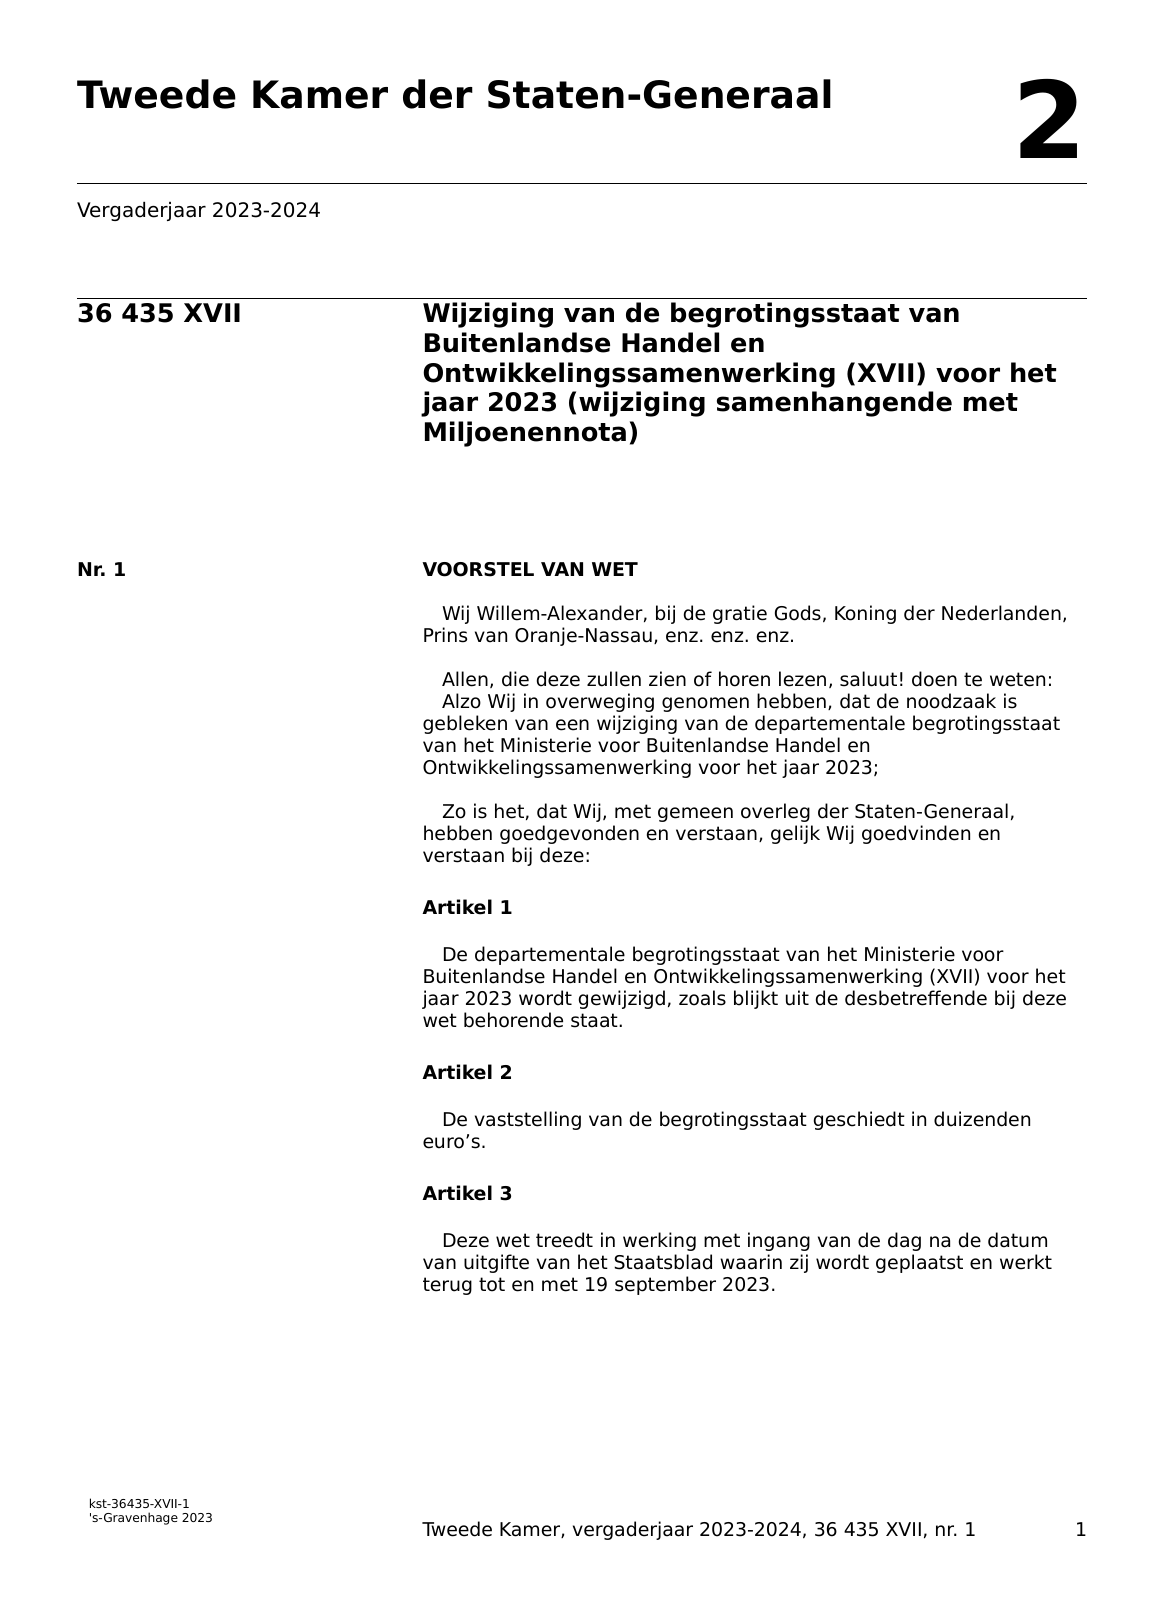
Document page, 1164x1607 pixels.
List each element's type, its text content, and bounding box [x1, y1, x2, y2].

table_cell Vergaderjaar 2023-2024 [77, 184, 1087, 298]
text Wij Willem-Alexander, bij de gratie Gods, Koning der Nederlanden, Prins van Oranje-Nassau, enz. enz. enz. [422, 603, 1087, 647]
text De departementale begrotingsstaat van het Ministerie voor Buitenlandse Handel en Ontwikkelingssamenwerking (XVII) voor het jaar 2023 wordt gewijzigd, zoals blijkt uit de desbetreffende bij deze wet behorende staat. [422, 944, 1087, 1032]
subtitle Artikel 2 [422, 1062, 1087, 1084]
table_header Tweede Kamer der Staten-Generaal [77, 59, 886, 183]
text Zo is het, dat Wij, met gemeen overleg der Staten-Generaal, hebben goedgevonden en verstaan, gelijk Wij goedvinden en verstaan bij deze: [422, 801, 1087, 867]
text kst-36435-XVII-1 [88, 1497, 323, 1511]
table_header 2 [886, 59, 1087, 183]
text Allen, die deze zullen zien of horen lezen, saluut! doen te weten: [422, 669, 1087, 691]
subtitle Artikel 3 [422, 1183, 1087, 1204]
text Deze wet treedt in werking met ingang van de dag na de datum van uitgifte van het Staatsblad waarin zij wordt geplaatst en werkt terug tot en met 19 september 2023. [422, 1229, 1087, 1296]
text De vaststelling van de begrotingsstaat geschiedt in duizenden euro’s. [422, 1109, 1087, 1153]
text 's-Gravenhage 2023 [88, 1511, 323, 1525]
subtitle 36 435 XVII Wijziging van de begrotingsstaat van Buitenlandse Handel en Ontwikkelingssamenwerking (XVII) voor het jaar 2023 (wijziging samenhangende met Miljoenennota) [77, 299, 1087, 447]
text Alzo Wij in overweging genomen hebben, dat de noodzaak is gebleken van een wijziging van de departementale begrotingsstaat van het Ministerie voor Buitenlandse Handel en Ontwikkelingssamenwerking voor het jaar 2023; [422, 691, 1087, 779]
subtitle Nr. 1 VOORSTEL VAN WET [77, 558, 1087, 580]
subtitle Artikel 1 [422, 897, 1087, 919]
